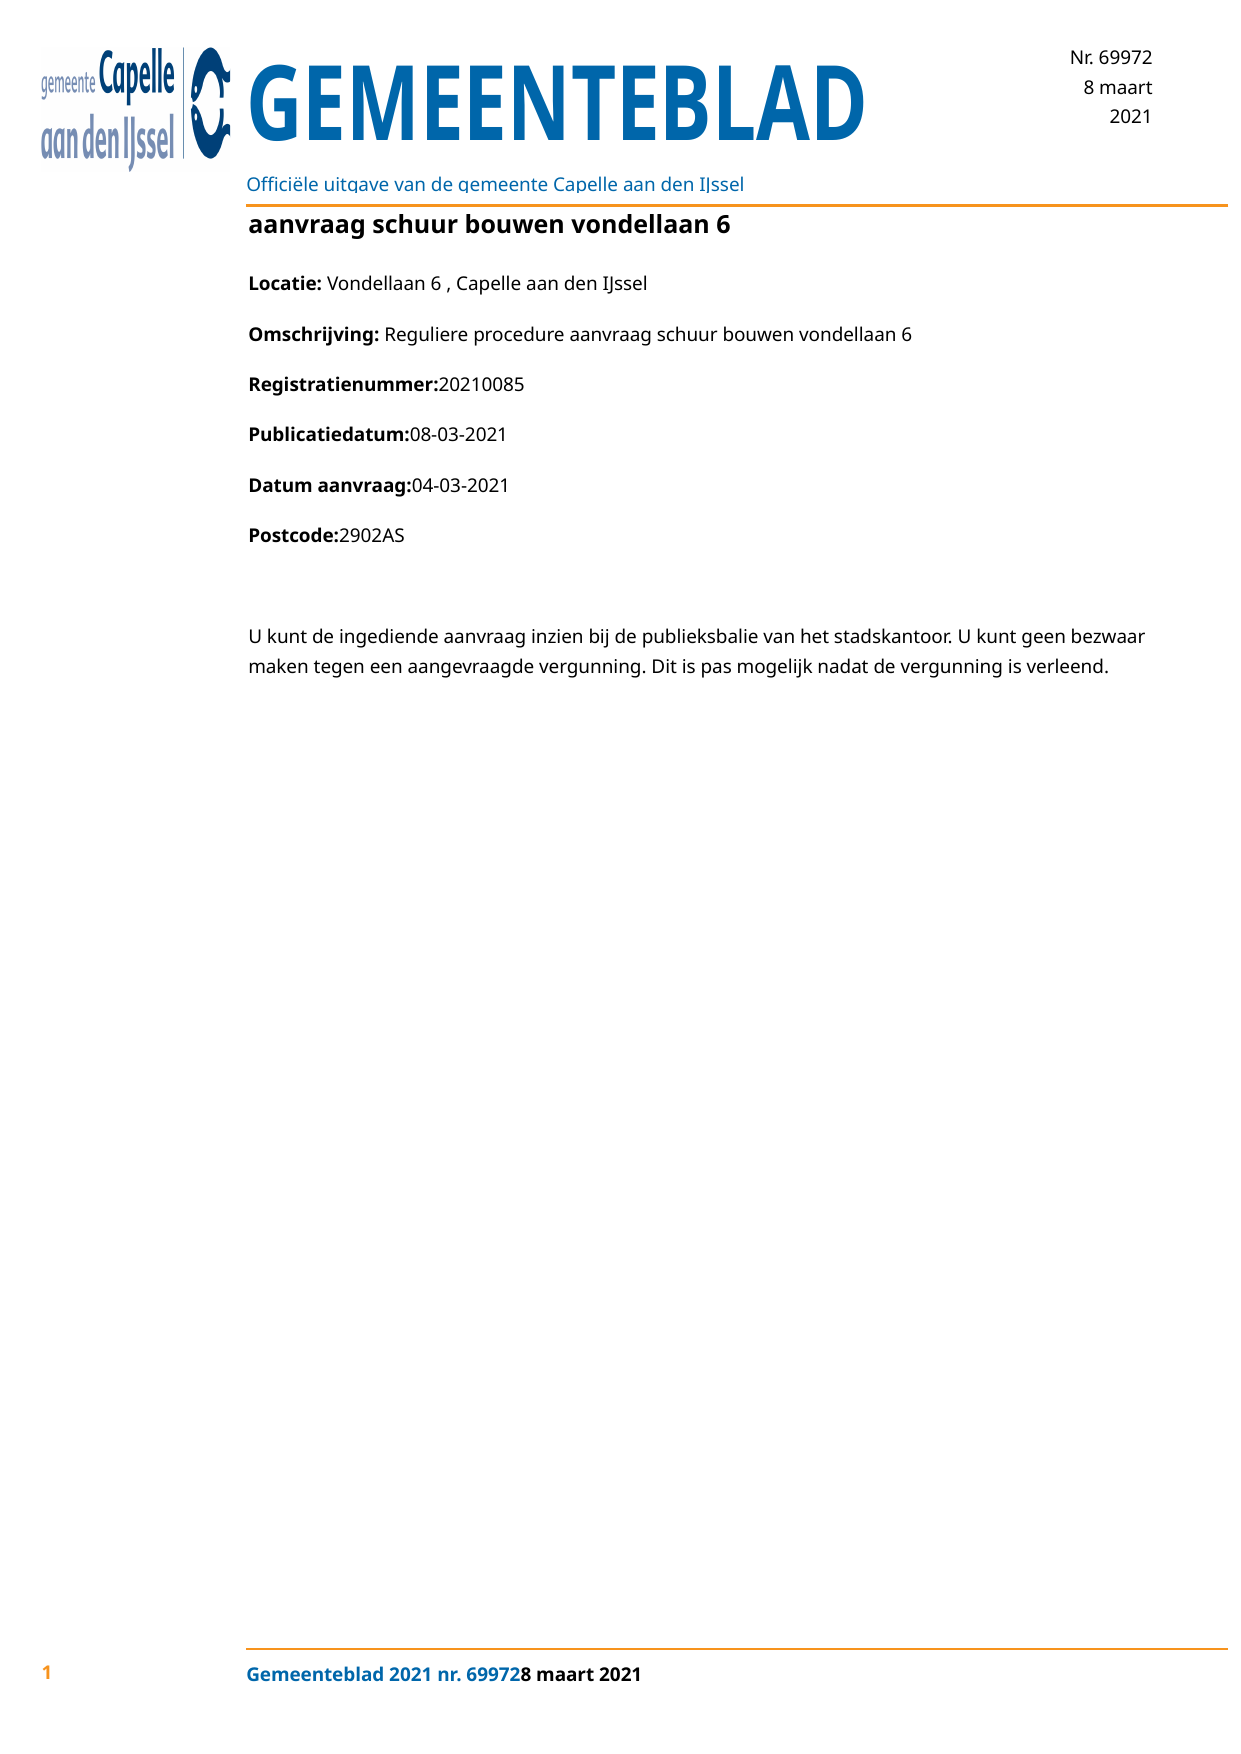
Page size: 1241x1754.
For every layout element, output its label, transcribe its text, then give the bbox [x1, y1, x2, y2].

text Postcode:2902AS [248, 522, 1152, 548]
text U kunt de ingediende aanvraag inzien bij de publieksbalie van het stadskantoor. U kunt geen bezwaar maken tegen een aangevraagde vergunning. Dit is pas mogelijk nadat de vergunning is verleend. [248, 623, 1152, 678]
text aanvraag schuur bouwen vondellaan 6 [248, 207, 1152, 241]
picture [41, 47, 231, 172]
text Publicatiedatum:08-03-2021 [248, 422, 1152, 447]
text Registratienummer:20210085 [248, 371, 1152, 397]
text Locatie: Vondellaan 6 , Capelle aan den IJssel [248, 270, 1152, 296]
text Omschrijving: Reguliere procedure aanvraag schuur bouwen vondellaan 6 [248, 321, 1152, 346]
text Datum aanvraag:04-03-2021 [248, 472, 1152, 498]
